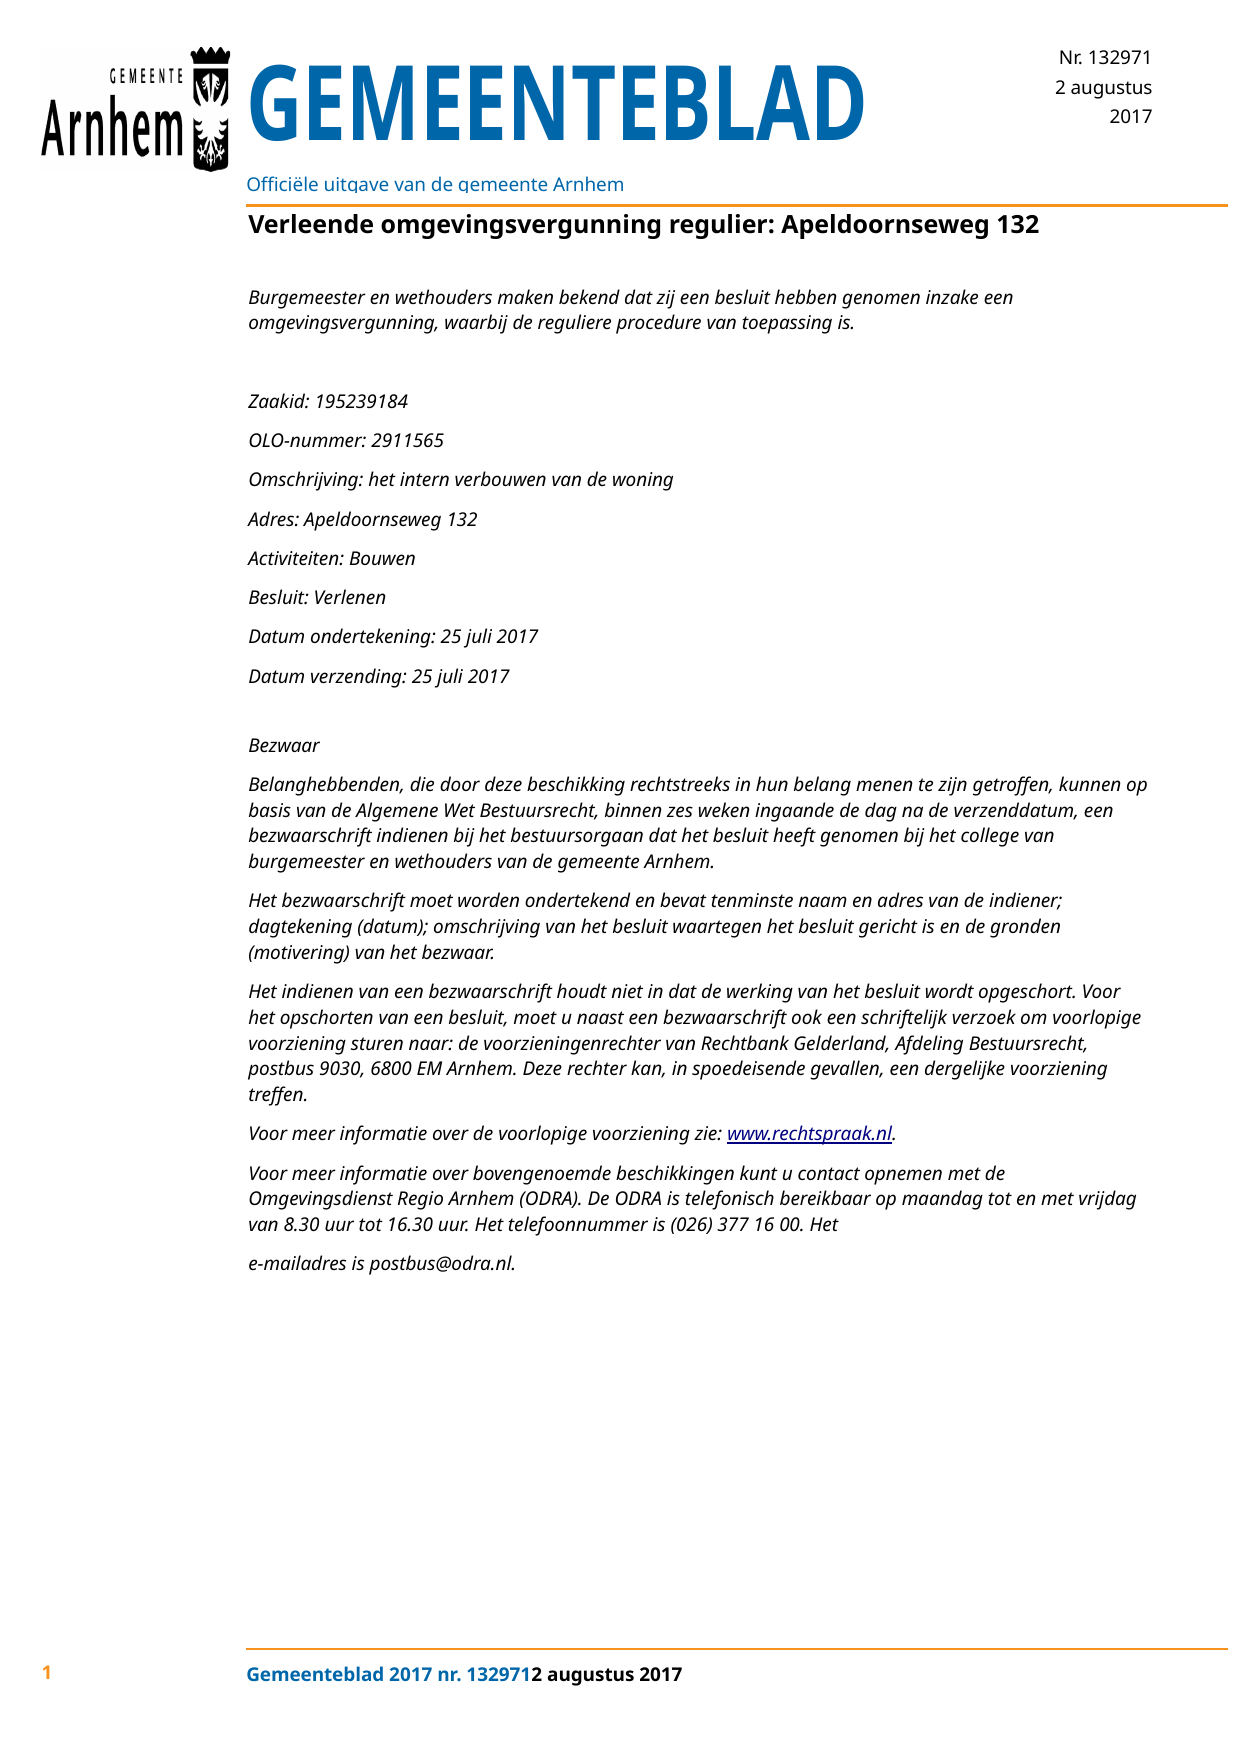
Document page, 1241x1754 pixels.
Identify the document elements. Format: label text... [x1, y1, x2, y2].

text Omschrijving: het intern verbouwen van de woning [248, 467, 1152, 492]
text Het indienen van een bezwaarschrift houdt niet in dat de werking van het besluit wordt opgeschort. Voor het opschorten van een besluit, moet u naast een bezwaarschrift ook een schriftelijk verzoek om voorlopige voorziening sturen naar: de voorzieningenrechter van Rechtbank Gelderland, Afdeling Bestuursrecht, postbus 9030, 6800 EM Arnhem. Deze rechter kan, in spoedeisende gevallen, een dergelijke voorziening treffen. [248, 978, 1152, 1107]
text Belanghebbenden, die door deze beschikking rechtstreeks in hun belang menen te zijn getroffen, kunnen op basis van de Algemene Wet Bestuursrecht, binnen zes weken ingaande de dag na de verzenddatum, een bezwaarschrift indienen bij het bestuursorgaan dat het besluit heeft genomen bij het college van burgemeester en wethouders van de gemeente Arnhem. [248, 771, 1152, 874]
text Datum ondertekening: 25 juli 2017 [248, 624, 1152, 649]
text Besluit: Verlenen [248, 584, 1152, 610]
text OLO-nummer: 2911565 [248, 427, 1152, 453]
text Bezwaar [248, 732, 1152, 758]
text Voor meer informatie over bovengenoemde beschikkingen kunt u contact opnemen met de Omgevingsdienst Regio Arnhem (ODRA). De ODRA is telefonisch bereikbaar op maandag tot en met vrijdag van 8.30 uur tot 16.30 uur. Het telefoonnummer is (026) 377 16 00. Het [248, 1160, 1152, 1237]
text Datum verzending: 25 juli 2017 [248, 663, 1152, 689]
picture [41, 47, 231, 172]
text Het bezwaarschrift moet worden ondertekend en bevat tenminste naam en adres van de indiener; dagtekening (datum); omschrijving van het besluit waartegen het besluit gericht is en de gronden (motivering) van het bezwaar. [248, 888, 1152, 965]
text Voor meer informatie over de voorlopige voorziening zie: www.rechtspraak.nl. [248, 1121, 1152, 1146]
text Verleende omgevingsvergunning regulier: Apeldoornseweg 132 [248, 207, 1152, 241]
text Burgemeester en wethouders maken bekend dat zij een besluit hebben genomen inzake een omgevingsvergunning, waarbij de reguliere procedure van toepassing is. [248, 284, 1152, 335]
text Adres: Apeldoornseweg 132 [248, 506, 1152, 532]
text Zaakid: 195239184 [248, 388, 1152, 414]
text Activiteiten: Bouwen [248, 545, 1152, 571]
text e-mailadres is postbus@odra.nl. [248, 1251, 1152, 1276]
